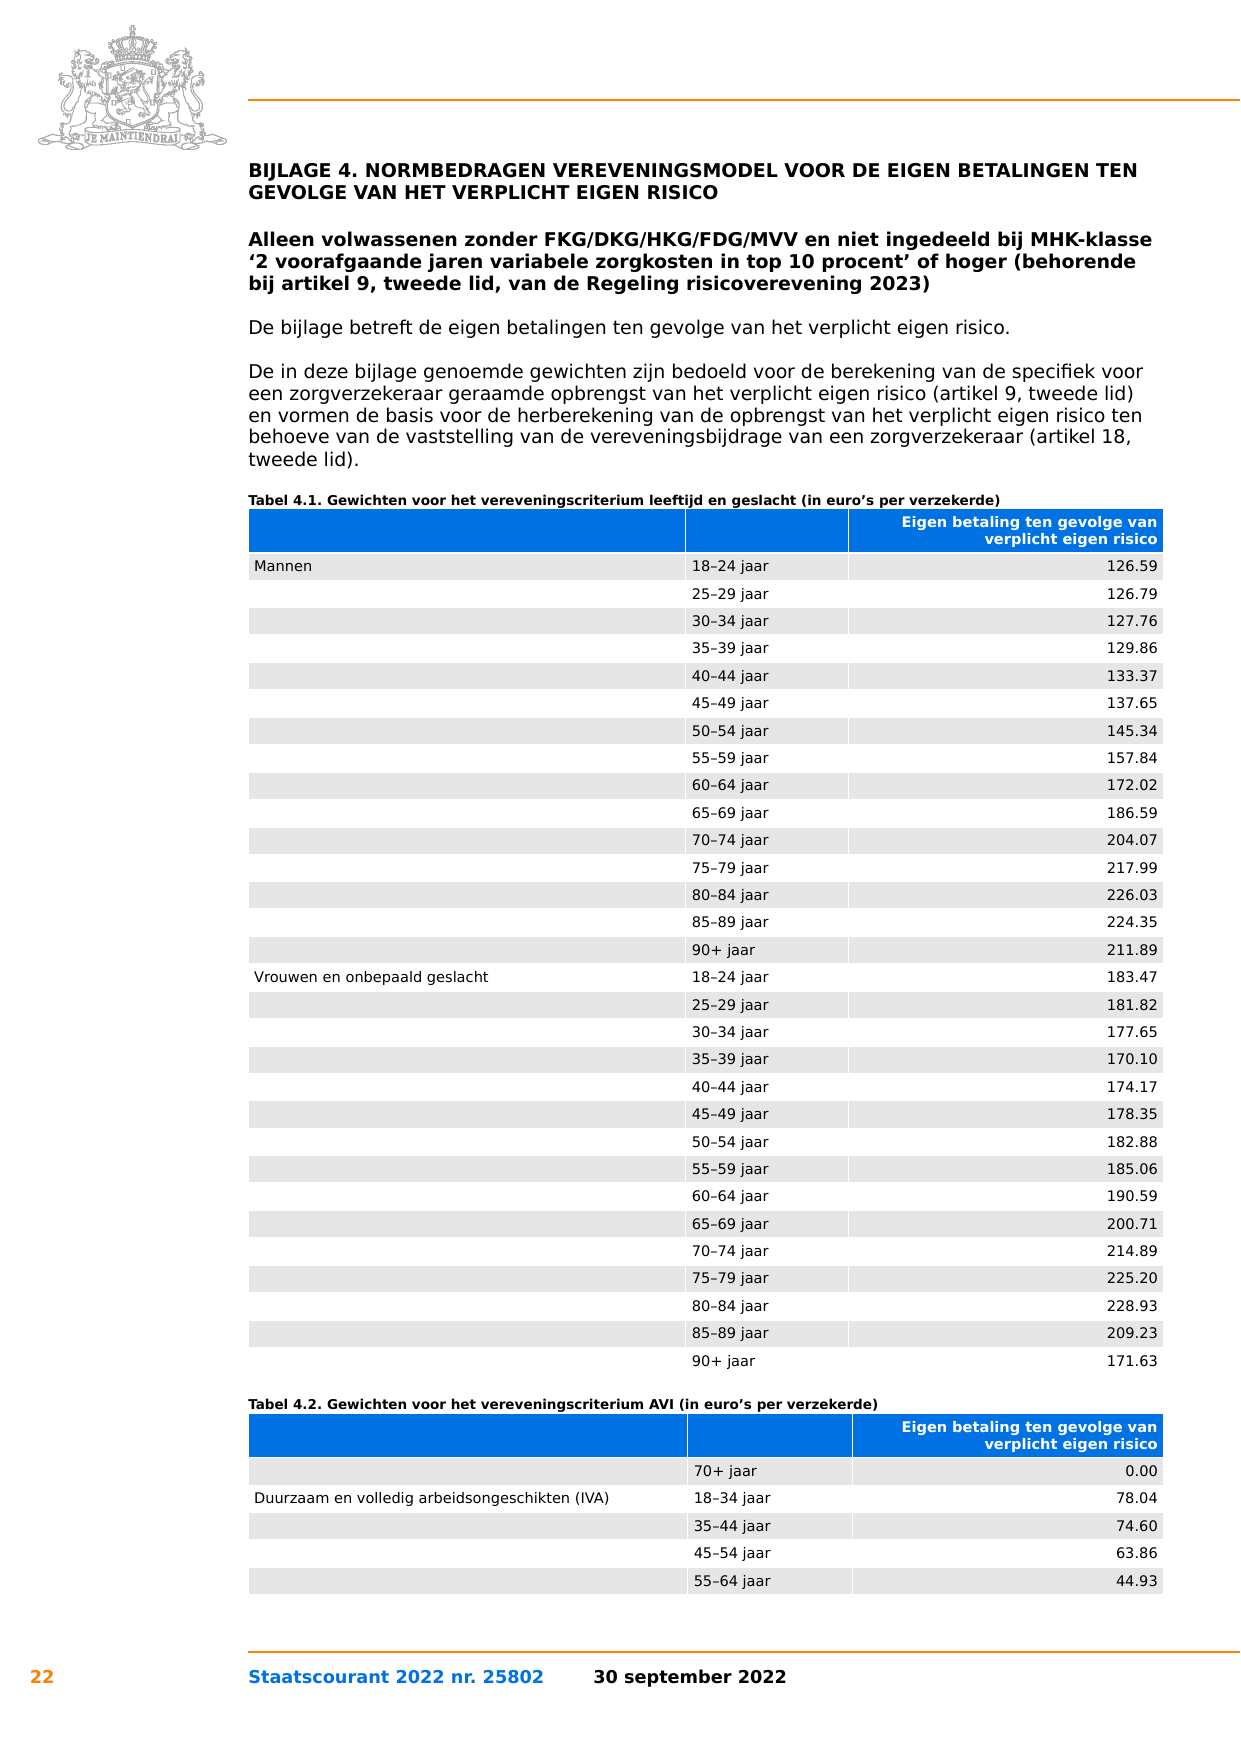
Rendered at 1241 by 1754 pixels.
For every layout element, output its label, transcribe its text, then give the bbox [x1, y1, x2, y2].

table_cell 40–44 jaar [686, 1074, 848, 1100]
table_cell [249, 718, 685, 744]
table_cell 225.20 [849, 1266, 1163, 1292]
table_cell [249, 828, 685, 854]
table_cell 214.89 [849, 1238, 1163, 1265]
table_cell 75–79 jaar [686, 855, 848, 881]
table_cell [249, 800, 685, 826]
table_cell [249, 1156, 685, 1182]
table_cell [249, 690, 685, 717]
table_cell 44.93 [853, 1568, 1163, 1594]
table_cell 90+ jaar [686, 1348, 848, 1374]
table_cell 60–64 jaar [686, 773, 848, 799]
table_cell 200.71 [849, 1211, 1163, 1237]
table_cell 45–54 jaar [688, 1541, 852, 1567]
text Alleen volwassenen zonder FKG/DKG/HKG/FDG/MVV en niet ingedeeld bij MHK-klasse ‘2 voorafgaande jaren variabele zorgkosten in top 10 procent’ of hoger (behorende bij artikel 9, tweede lid, van de Regeling risicoverevening 2023) [248, 229, 1163, 295]
table_cell [249, 1321, 685, 1347]
table_cell [249, 608, 685, 634]
table_header Tabel 4.1. Gewichten voor het vereveningscriterium leeftijd en geslacht (in euro’s per verzekerde) [248, 492, 1163, 508]
table_cell 55–59 jaar [686, 745, 848, 772]
table_cell 78.04 [853, 1486, 1163, 1512]
table_cell 65–69 jaar [686, 1211, 848, 1237]
table_cell 30–34 jaar [686, 608, 848, 634]
text De bijlage betreft de eigen betalingen ten gevolge van het verplicht eigen risico. [248, 317, 1163, 339]
table_cell 90+ jaar [686, 937, 848, 963]
table_cell 217.99 [849, 855, 1163, 881]
table_cell 0.00 [853, 1458, 1163, 1485]
table_cell 137.65 [849, 690, 1163, 717]
table_cell [249, 855, 685, 881]
table_cell 129.86 [849, 636, 1163, 662]
table_cell 85–89 jaar [686, 1321, 848, 1347]
table_cell 70–74 jaar [686, 828, 848, 854]
table_cell 126.59 [849, 554, 1163, 580]
table_cell 55–64 jaar [688, 1568, 852, 1594]
table_cell 80–84 jaar [686, 882, 848, 908]
table_cell [249, 1047, 685, 1073]
table_cell [249, 1184, 685, 1210]
table_cell [249, 1266, 685, 1292]
table_cell [249, 773, 685, 799]
table_cell 35–39 jaar [686, 636, 848, 662]
table_cell [249, 1458, 687, 1485]
table_cell [249, 937, 685, 963]
table_cell 35–39 jaar [686, 1047, 848, 1073]
table_cell 211.89 [849, 937, 1163, 963]
picture [38, 25, 227, 150]
table_cell [249, 1019, 685, 1046]
table_cell 63.86 [853, 1541, 1163, 1567]
table_cell 204.07 [849, 828, 1163, 854]
table_cell 127.76 [849, 608, 1163, 634]
table_cell 60–64 jaar [686, 1184, 848, 1210]
table_cell 30–34 jaar [686, 1019, 848, 1046]
table_cell [249, 581, 685, 607]
table_cell [249, 663, 685, 689]
table_cell [249, 1414, 687, 1457]
table_cell 45–49 jaar [686, 1101, 848, 1128]
table_cell [249, 1541, 687, 1567]
subtitle BIJLAGE 4. NORMBEDRAGEN VEREVENINGSMODEL VOOR DE EIGEN BETALINGEN TEN GEVOLGE VAN HET VERPLICHT EIGEN RISICO [248, 160, 1163, 204]
table_cell 18–24 jaar [686, 964, 848, 991]
table_cell [249, 1568, 687, 1594]
table_cell [249, 1238, 685, 1265]
table_cell 226.03 [849, 882, 1163, 908]
table_cell 228.93 [849, 1293, 1163, 1319]
table_cell 157.84 [849, 745, 1163, 772]
table_cell 40–44 jaar [686, 663, 848, 689]
table_cell 75–79 jaar [686, 1266, 848, 1292]
table_cell 182.88 [849, 1129, 1163, 1155]
table_cell [249, 636, 685, 662]
table_cell 70+ jaar [688, 1458, 852, 1485]
table_cell 133.37 [849, 663, 1163, 689]
table_cell [249, 509, 685, 552]
table_cell 50–54 jaar [686, 718, 848, 744]
table_cell Eigen betaling ten gevolge van verplicht eigen risico [853, 1414, 1163, 1457]
table_cell [249, 992, 685, 1018]
table_cell [688, 1414, 852, 1457]
table_cell 190.59 [849, 1184, 1163, 1210]
table_cell 35–44 jaar [688, 1513, 852, 1539]
table_cell 170.10 [849, 1047, 1163, 1073]
table_cell [249, 1513, 687, 1539]
table_cell 18–34 jaar [688, 1486, 852, 1512]
table_cell 50–54 jaar [686, 1129, 848, 1155]
table_cell 145.34 [849, 718, 1163, 744]
table_cell [249, 1293, 685, 1319]
table_cell 185.06 [849, 1156, 1163, 1182]
table_cell Mannen [249, 554, 685, 580]
table_cell [249, 1129, 685, 1155]
table_cell [249, 1074, 685, 1100]
table_cell [249, 1101, 685, 1128]
table_cell 45–49 jaar [686, 690, 848, 717]
table_cell 25–29 jaar [686, 581, 848, 607]
table_cell 209.23 [849, 1321, 1163, 1347]
table_cell Duurzaam en volledig arbeidsongeschikten (IVA) [249, 1486, 687, 1512]
table_cell 224.35 [849, 910, 1163, 936]
table_cell 181.82 [849, 992, 1163, 1018]
text De in deze bijlage genoemde gewichten zijn bedoeld voor de berekening van de specifiek voor een zorgverzekeraar geraamde opbrengst van het verplicht eigen risico (artikel 9, tweede lid) en vormen de basis voor de herberekening van de opbrengst van het verplicht eigen risico ten behoeve van de vaststelling van de vereveningsbijdrage van een zorgverzekeraar (artikel 18, tweede lid). [248, 361, 1163, 470]
table_cell 126.79 [849, 581, 1163, 607]
table_cell [249, 882, 685, 908]
table_cell 171.63 [849, 1348, 1163, 1374]
table_cell [686, 509, 848, 552]
table_cell 177.65 [849, 1019, 1163, 1046]
table_cell [249, 1348, 685, 1374]
table_cell 80–84 jaar [686, 1293, 848, 1319]
table_cell [249, 910, 685, 936]
table_cell 178.35 [849, 1101, 1163, 1128]
table_cell 18–24 jaar [686, 554, 848, 580]
table_cell Eigen betaling ten gevolge van verplicht eigen risico [849, 509, 1163, 552]
table_cell 74.60 [853, 1513, 1163, 1539]
table_cell 186.59 [849, 800, 1163, 826]
table_cell 25–29 jaar [686, 992, 848, 1018]
table_cell 174.17 [849, 1074, 1163, 1100]
table_cell 183.47 [849, 964, 1163, 991]
table_cell 70–74 jaar [686, 1238, 848, 1265]
table_cell 55–59 jaar [686, 1156, 848, 1182]
table_cell 65–69 jaar [686, 800, 848, 826]
table_cell 85–89 jaar [686, 910, 848, 936]
table_cell 172.02 [849, 773, 1163, 799]
table_header Tabel 4.2. Gewichten voor het vereveningscriterium AVI (in euro’s per verzekerde) [248, 1397, 1163, 1413]
table_cell [249, 745, 685, 772]
table_cell [249, 1211, 685, 1237]
table_cell Vrouwen en onbepaald geslacht [249, 964, 685, 991]
